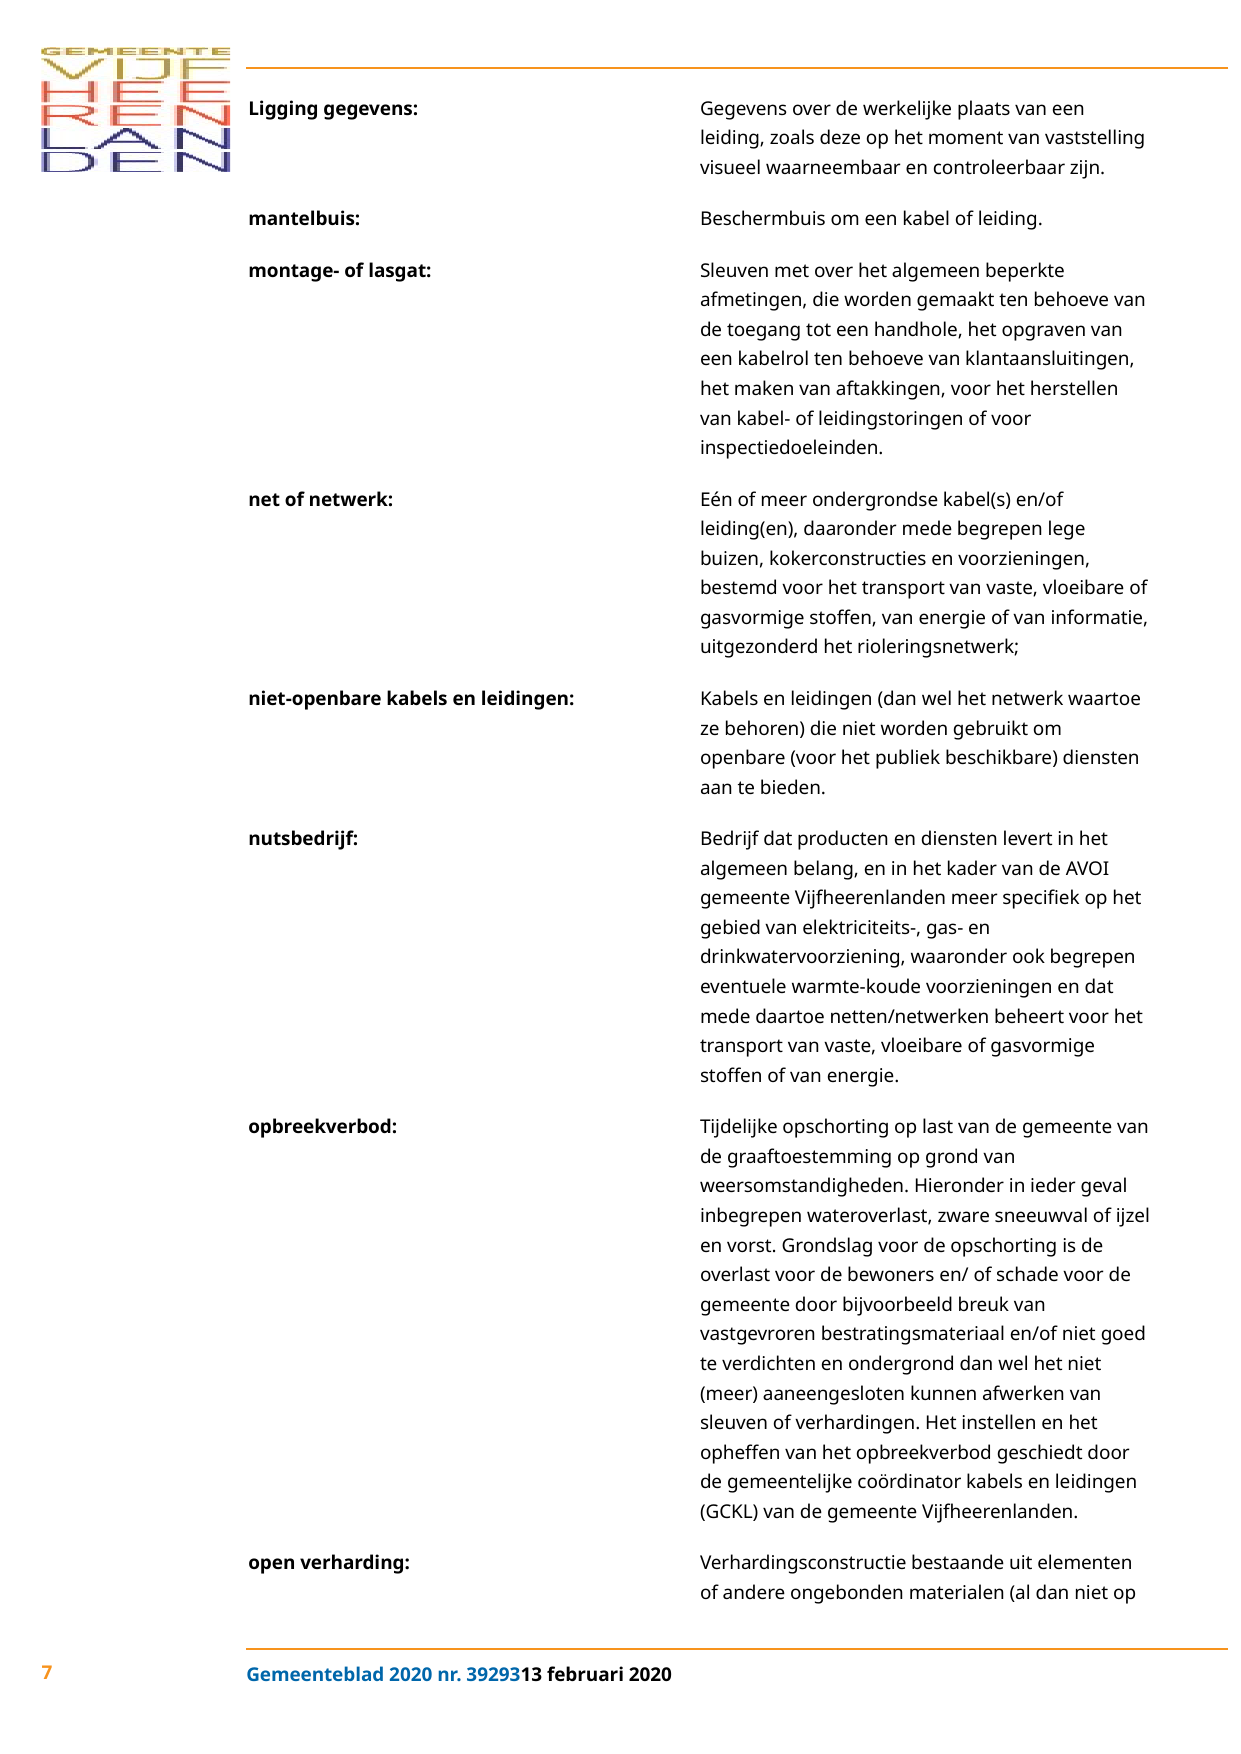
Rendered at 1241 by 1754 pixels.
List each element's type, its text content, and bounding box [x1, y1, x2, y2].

table_cell Tijdelijke opschorting op last van de gemeente van de graaftoestemming op grond van weersomstandigheden. Hieronder in ieder geval inbegrepen wateroverlast, zware sneeuwval of ijzel en vorst. Grondslag voor de opschorting is de overlast voor de bewoners en/ of schade voor de gemeente door bijvoorbeeld breuk van vastgevroren bestratingsmateriaal en/of niet goed te verdichten en ondergrond dan wel het niet (meer) aaneengesloten kunnen afwerken van sleuven of verhardingen. Het instellen en het opheffen van het opbreekverbod geschiedt door de gemeentelijke coördinator kabels en leidingen (GCKL) van de gemeente Vijfheerenlanden. [700, 1114, 1152, 1524]
table_cell [248, 180, 700, 205]
table_cell [700, 231, 1152, 257]
table_cell Bedrijf dat producten en diensten levert in het algemeen belang, en in het kader van de AVOI gemeente Vijfheerenlanden meer specifiek op het gebied van elektriciteits-, gas- en drinkwatervoorziening, waaronder ook begrepen eventuele warmte-koude voorzieningen en dat mede daartoe netten/netwerken beheert voor het transport van vaste, vloeibare of gasvormige stoffen of van energie. [700, 825, 1152, 1088]
table_cell [700, 180, 1152, 205]
table_cell [248, 800, 700, 825]
table_cell Beschermbuis om een kabel of leiding. [700, 205, 1152, 231]
table_cell [700, 1088, 1152, 1113]
table_cell nutsbedrijf: [248, 825, 700, 1088]
table_cell Verhardingsconstructie bestaande uit elementen of andere ongebonden materialen (al dan niet op [700, 1550, 1152, 1605]
table_cell Eén of meer ondergrondse kabel(s) en/of leiding(en), daaronder mede begrepen lege buizen, kokerconstructies en voorzieningen, bestemd voor het transport van vaste, vloeibare of gasvormige stoffen, van energie of van informatie, uitgezonderd het rioleringsnetwerk; [700, 486, 1152, 659]
table_cell [248, 231, 700, 257]
table_cell mantelbuis: [248, 205, 700, 231]
table_cell open verharding: [248, 1550, 700, 1605]
table_cell Sleuven met over het algemeen beperkte afmetingen, die worden gemaakt ten behoeve van de toegang tot een handhole, het opgraven van een kabelrol ten behoeve van klantaansluitingen, het maken van aftakkingen, voor het herstellen van kabel- of leidingstoringen of voor inspectiedoeleinden. [700, 257, 1152, 460]
table_cell [248, 460, 700, 486]
table_cell [248, 660, 700, 685]
table_cell [248, 1524, 700, 1549]
table_cell [248, 1088, 700, 1113]
table_cell Kabels en leidingen (dan wel het netwerk waartoe ze behoren) die niet worden gebruikt om openbare (voor het publiek beschikbare) diensten aan te bieden. [700, 685, 1152, 800]
table_cell [700, 660, 1152, 685]
picture [41, 47, 231, 172]
table_cell [700, 1524, 1152, 1549]
table_cell Ligging gegevens: [248, 95, 700, 180]
table_cell [700, 460, 1152, 486]
table_cell Gegevens over de werkelijke plaats van een leiding, zoals deze op het moment van vaststelling visueel waarneembaar en controleerbaar zijn. [700, 95, 1152, 180]
table_cell [700, 800, 1152, 825]
table_cell net of netwerk: [248, 486, 700, 659]
table_cell niet-openbare kabels en leidingen: [248, 685, 700, 800]
table_cell montage- of lasgat: [248, 257, 700, 460]
table_cell opbreekverbod: [248, 1114, 700, 1524]
